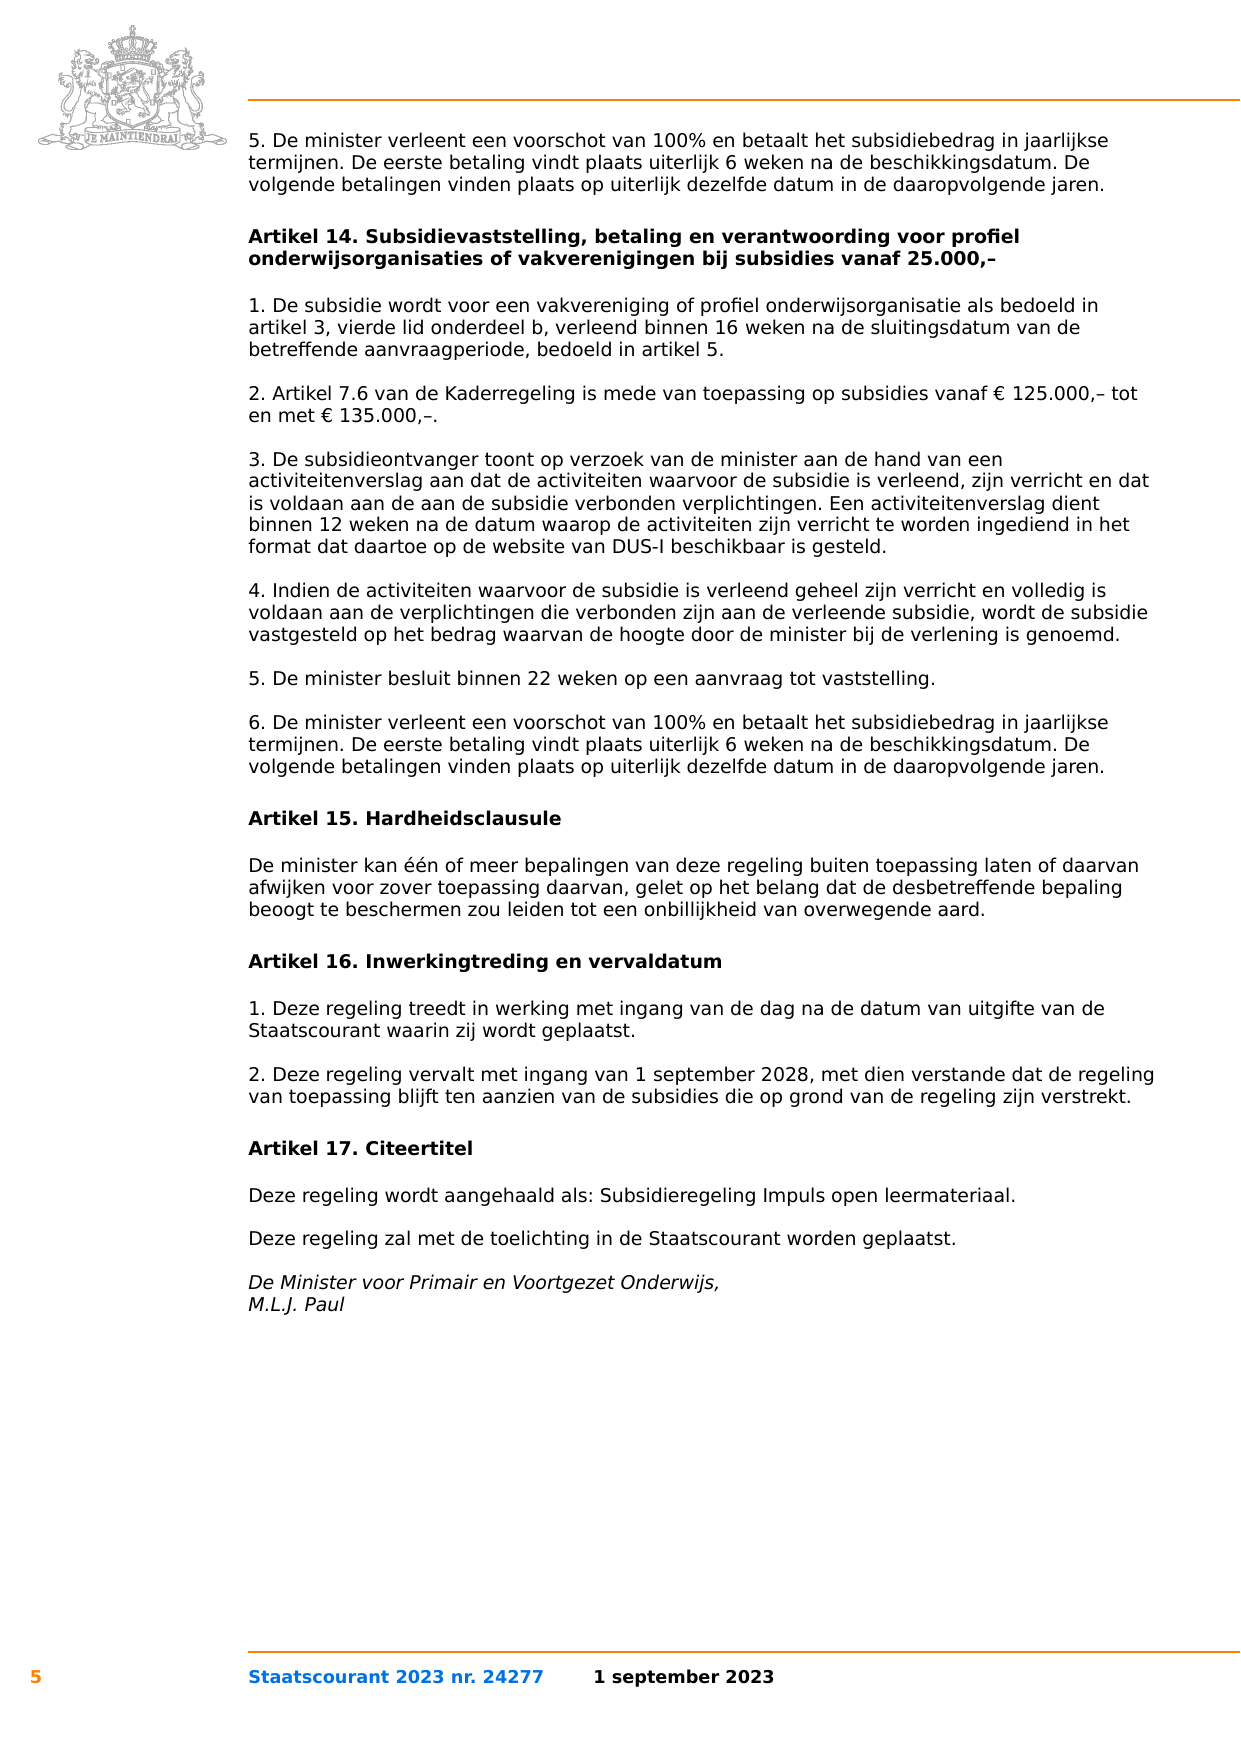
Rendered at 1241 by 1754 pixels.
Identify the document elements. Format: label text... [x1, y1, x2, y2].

text 5. De minister besluit binnen 22 weken op een aanvraag tot vaststelling. [248, 668, 1163, 690]
text 5. De minister verleent een voorschot van 100% en betaalt het subsidiebedrag in jaarlijkse termijnen. De eerste betaling vindt plaats uiterlijk 6 weken na de beschikkingsdatum. De volgende betalingen vinden plaats op uiterlijk dezelfde datum in de daaropvolgende jaren. [248, 130, 1163, 196]
subtitle Artikel 14. Subsidievaststelling, betaling en verantwoording voor profiel onderwijsorganisaties of vakverenigingen bij subsidies vanaf 25.000,– [248, 226, 1163, 270]
text De minister kan één of meer bepalingen van deze regeling buiten toepassing laten of daarvan afwijken voor zover toepassing daarvan, gelet op het belang dat de desbetreffende bepaling beoogt te beschermen zou leiden tot een onbillijkheid van overwegende aard. [248, 855, 1163, 921]
text 2. Artikel 7.6 van de Kaderregeling is mede van toepassing op subsidies vanaf € 125.000,– tot en met € 135.000,–. [248, 383, 1163, 427]
text De Minister voor Primair en Voortgezet Onderwijs, M.L.J. Paul [248, 1272, 1163, 1316]
text 1. De subsidie wordt voor een vakvereniging of profiel onderwijsorganisatie als bedoeld in artikel 3, vierde lid onderdeel b, verleend binnen 16 weken na de sluitingsdatum van de betreffende aanvraagperiode, bedoeld in artikel 5. [248, 295, 1163, 361]
text Deze regeling zal met de toelichting in de Staatscourant worden geplaatst. [248, 1228, 1163, 1250]
text Deze regeling wordt aangehaald als: Subsidieregeling Impuls open leermateriaal. [248, 1184, 1163, 1206]
text 4. Indien de activiteiten waarvoor de subsidie is verleend geheel zijn verricht en volledig is voldaan aan de verplichtingen die verbonden zijn aan de verleende subsidie, wordt de subsidie vastgesteld op het bedrag waarvan de hoogte door de minister bij de verlening is genoemd. [248, 580, 1163, 646]
text 1. Deze regeling treedt in werking met ingang van de dag na de datum van uitgifte van de Staatscourant waarin zij wordt geplaatst. [248, 998, 1163, 1042]
text 2. Deze regeling vervalt met ingang van 1 september 2028, met dien verstande dat de regeling van toepassing blijft ten aanzien van de subsidies die op grond van de regeling zijn verstrekt. [248, 1063, 1163, 1107]
text 6. De minister verleent een voorschot van 100% en betaalt het subsidiebedrag in jaarlijkse termijnen. De eerste betaling vindt plaats uiterlijk 6 weken na de beschikkingsdatum. De volgende betalingen vinden plaats op uiterlijk dezelfde datum in de daaropvolgende jaren. [248, 712, 1163, 778]
text 3. De subsidieontvanger toont op verzoek van de minister aan de hand van een activiteitenverslag aan dat de activiteiten waarvoor de subsidie is verleend, zijn verricht en dat is voldaan aan de aan de subsidie verbonden verplichtingen. Een activiteitenverslag dient binnen 12 weken na de datum waarop de activiteiten zijn verricht te worden ingediend in het format dat daartoe op de website van DUS-I beschikbaar is gesteld. [248, 448, 1163, 558]
picture [38, 25, 227, 150]
subtitle Artikel 16. Inwerkingtreding en vervaldatum [248, 951, 1163, 973]
subtitle Artikel 15. Hardheidsclausule [248, 808, 1163, 830]
subtitle Artikel 17. Citeertitel [248, 1137, 1163, 1159]
